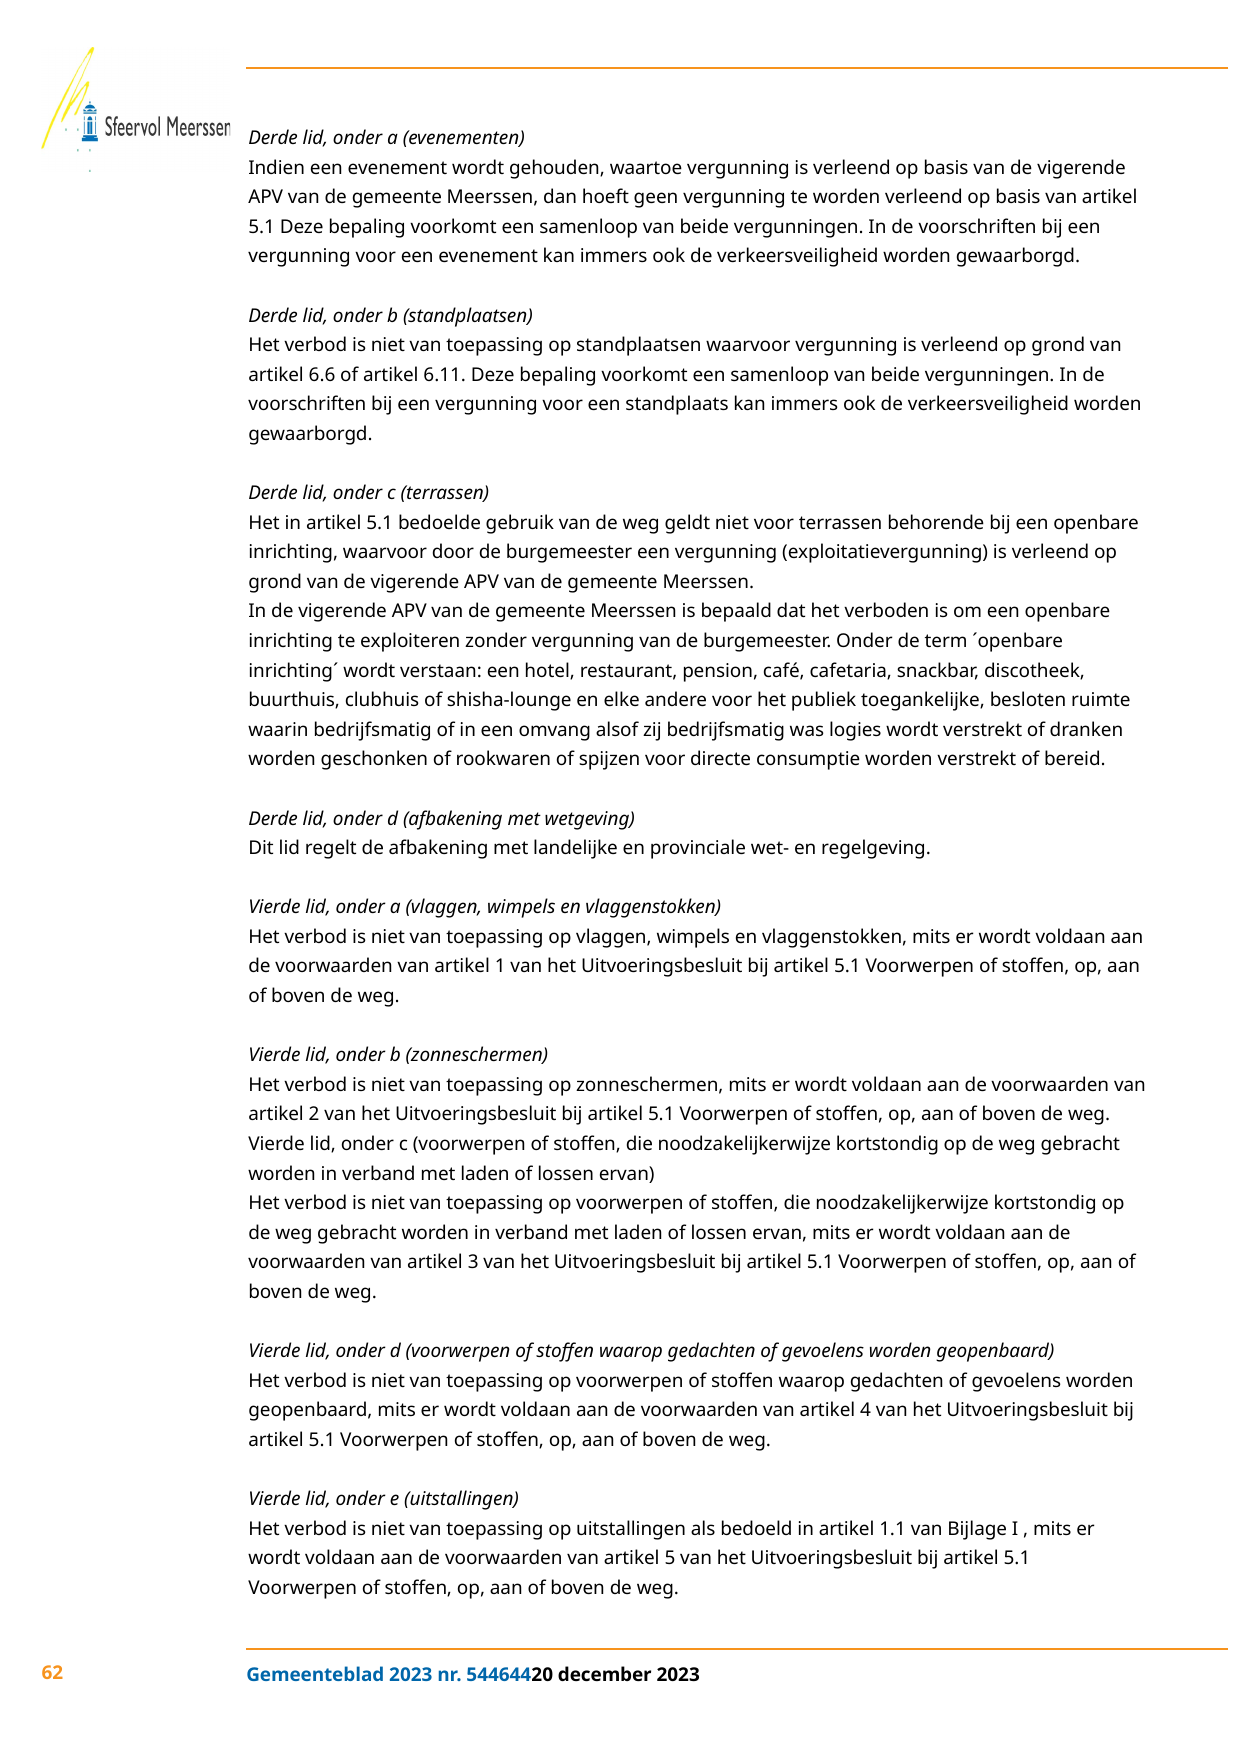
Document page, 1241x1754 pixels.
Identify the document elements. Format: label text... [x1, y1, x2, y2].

picture [41, 47, 231, 172]
text Vierde lid, onder c (voorwerpen of stoffen, die noodzakelijkerwijze kortstondig op de weg gebracht worden in verband met laden of lossen ervan) [248, 1130, 1152, 1186]
text Dit lid regelt de afbakening met landelijke en provinciale wet- en regelgeving. [248, 834, 1152, 860]
text Derde lid, onder d (afbakening met wetgeving) [248, 805, 1152, 831]
text Voorwerpen of stoffen, op, aan of boven de weg. [248, 1574, 1152, 1600]
text Derde lid, onder c (terrassen) [248, 479, 1152, 505]
text Indien een evenement wordt gehouden, waartoe vergunning is verleend op basis van de vigerende APV van de gemeente Meerssen, dan hoeft geen vergunning te worden verleend op basis van artikel 5.1 Deze bepaling voorkomt een samenloop van beide vergunningen. In de voorschriften bij een vergunning voor een evenement kan immers ook de verkeersveiligheid worden gewaarborgd. [248, 154, 1152, 268]
text Het verbod is niet van toepassing op voorwerpen of stoffen, die noodzakelijkerwijze kortstondig op de weg gebracht worden in verband met laden of lossen ervan, mits er wordt voldaan aan de voorwaarden van artikel 3 van het Uitvoeringsbesluit bij artikel 5.1 Voorwerpen of stoffen, op, aan of boven de weg. [248, 1189, 1152, 1304]
text Vierde lid, onder d (voorwerpen of stoffen waarop gedachten of gevoelens worden geopenbaard) [248, 1337, 1152, 1363]
text Het verbod is niet van toepassing op zonneschermen, mits er wordt voldaan aan de voorwaarden van artikel 2 van het Uitvoeringsbesluit bij artikel 5.1 Voorwerpen of stoffen, op, aan of boven de weg. [248, 1071, 1152, 1126]
text Vierde lid, onder a (vlaggen, wimpels en vlaggenstokken) [248, 893, 1152, 919]
text Het verbod is niet van toepassing op uitstallingen als bedoeld in artikel 1.1 van Bijlage I , mits er wordt voldaan aan de voorwaarden van artikel 5 van het Uitvoeringsbesluit bij artikel 5.1 [248, 1515, 1152, 1570]
text Derde lid, onder b (standplaatsen) [248, 302, 1152, 328]
text Vierde lid, onder e (uitstallingen) [248, 1485, 1152, 1511]
text Het verbod is niet van toepassing op standplaatsen waarvoor vergunning is verleend op grond van artikel 6.6 of artikel 6.11. Deze bepaling voorkomt een samenloop van beide vergunningen. In de voorschriften bij een vergunning voor een standplaats kan immers ook de verkeersveiligheid worden gewaarborgd. [248, 331, 1152, 446]
text Het verbod is niet van toepassing op vlaggen, wimpels en vlaggenstokken, mits er wordt voldaan aan de voorwaarden van artikel 1 van het Uitvoeringsbesluit bij artikel 5.1 Voorwerpen of stoffen, op, aan of boven de weg. [248, 923, 1152, 1008]
text Derde lid, onder a (evenementen) [248, 124, 1152, 150]
text Vierde lid, onder b (zonneschermen) [248, 1041, 1152, 1067]
text Het verbod is niet van toepassing op voorwerpen of stoffen waarop gedachten of gevoelens worden geopenbaard, mits er wordt voldaan aan de voorwaarden van artikel 4 van het Uitvoeringsbesluit bij artikel 5.1 Voorwerpen of stoffen, op, aan of boven de weg. [248, 1367, 1152, 1452]
text Het in artikel 5.1 bedoelde gebruik van de weg geldt niet voor terrassen behorende bij een openbare inrichting, waarvoor door de burgemeester een vergunning (exploitatievergunning) is verleend op grond van de vigerende APV van de gemeente Meerssen. [248, 509, 1152, 594]
text In de vigerende APV van de gemeente Meerssen is bepaald dat het verboden is om een openbare inrichting te exploiteren zonder vergunning van de burgemeester. Onder de term ´openbare inrichting´ wordt verstaan: een hotel, restaurant, pension, café, cafetaria, snackbar, discotheek, buurthuis, clubhuis of shisha-lounge en elke andere voor het publiek toegankelijke, besloten ruimte waarin bedrijfsmatig of in een omvang alsof zij bedrijfsmatig was logies wordt verstrekt of dranken worden geschonken of rookwaren of spijzen voor directe consumptie worden verstrekt of bereid. [248, 598, 1152, 771]
